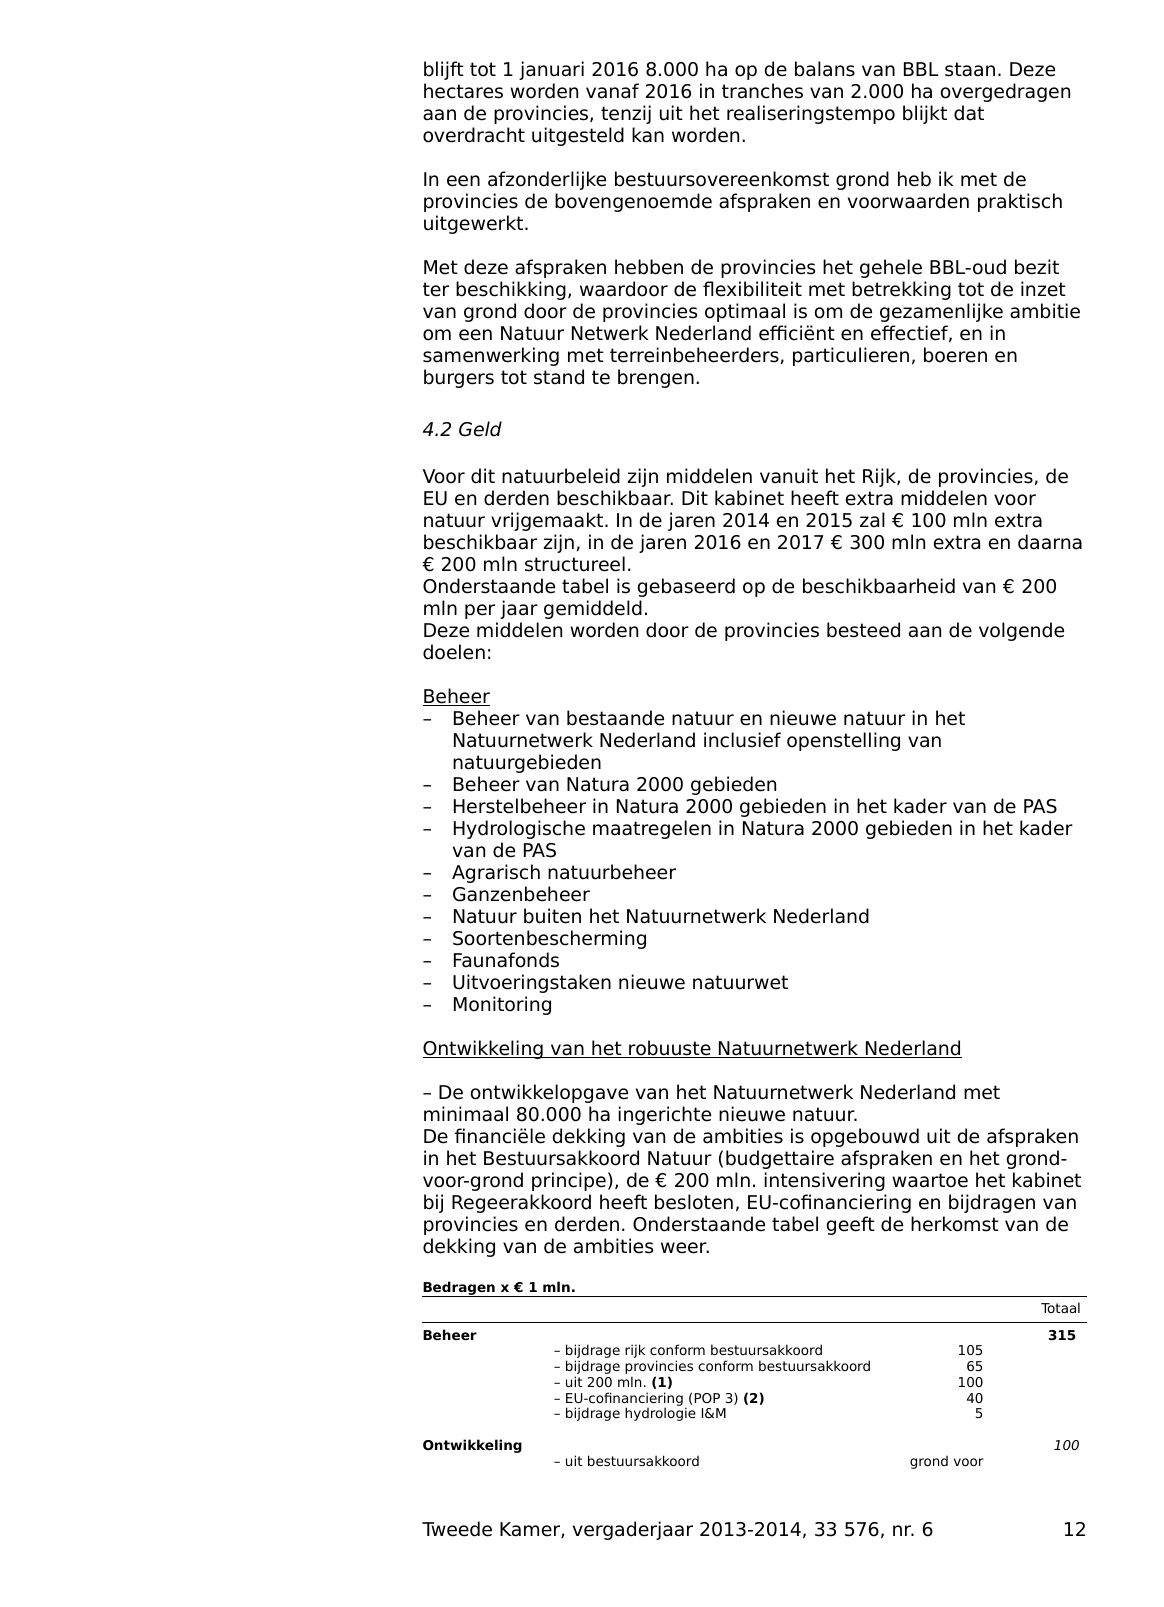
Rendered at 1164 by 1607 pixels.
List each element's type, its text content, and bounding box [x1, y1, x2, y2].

text – Soortenbescherming [422, 928, 1087, 950]
text – Agrarisch natuurbeheer [422, 862, 1087, 884]
table_cell [422, 1453, 548, 1469]
text Deze middelen worden door de provincies besteed aan de volgende doelen: [422, 620, 1087, 664]
text – Uitvoeringstaken nieuwe natuurwet [422, 972, 1087, 994]
table_cell grond voor [891, 1453, 989, 1469]
table_cell – bijdrage rijk conform bestuursakkoord [548, 1343, 891, 1359]
table_cell – uit 200 mln. (1) [548, 1375, 891, 1390]
table_cell [989, 1406, 1087, 1422]
text – Beheer van bestaande natuur en nieuwe natuur in het Natuurnetwerk Nederland inclusief openstelling van natuurgebieden [422, 708, 1087, 774]
table_cell [422, 1406, 548, 1422]
text – Herstelbeheer in Natura 2000 gebieden in het kader van de PAS [422, 796, 1087, 818]
table_cell [989, 1422, 1087, 1438]
subtitle Beheer [422, 686, 1087, 708]
text In een afzonderlijke bestuursovereenkomst grond heb ik met de provincies de bovengenoemde afspraken en voorwaarden praktisch uitgewerkt. [422, 169, 1087, 235]
table_cell – bijdrage provincies conform bestuursakkoord [548, 1359, 891, 1375]
table_cell [422, 1390, 548, 1406]
table_cell [548, 1323, 891, 1343]
table_cell [891, 1323, 989, 1343]
table_cell – uit bestuursakkoord [548, 1453, 891, 1469]
text – Hydrologische maatregelen in Natura 2000 gebieden in het kader van de PAS [422, 818, 1087, 862]
table_cell [422, 1343, 548, 1359]
table_cell Beheer [422, 1323, 548, 1343]
table_cell [548, 1422, 891, 1438]
subtitle 4.2 Geld [422, 419, 1087, 441]
table_header Bedragen x € 1 mln. [422, 1280, 1087, 1296]
table_cell 65 [891, 1359, 989, 1375]
table_cell 100 [891, 1375, 989, 1390]
table_cell [891, 1438, 989, 1453]
subtitle Ontwikkeling van het robuuste Natuurnetwerk Nederland [422, 1038, 1087, 1060]
table_cell [548, 1438, 891, 1453]
text De financiële dekking van de ambities is opgebouwd uit de afspraken in het Bestuursakkoord Natuur (budgettaire afspraken en het grond-voor-grond principe), de € 200 mln. intensivering waartoe het kabinet bij Regeerakkoord heeft besloten, EU-cofinanciering en bijdragen van provincies en derden. Onderstaande tabel geeft de herkomst van de dekking van de ambities weer. [422, 1126, 1087, 1258]
table_cell [989, 1453, 1087, 1469]
table_cell – bijdrage hydrologie I&M [548, 1406, 891, 1422]
text blijft tot 1 januari 2016 8.000 ha op de balans van BBL staan. Deze hectares worden vanaf 2016 in tranches van 2.000 ha overgedragen aan de provincies, tenzij uit het realiseringstempo blijkt dat overdracht uitgesteld kan worden. [422, 59, 1087, 147]
text Onderstaande tabel is gebaseerd op de beschikbaarheid van € 200 mln per jaar gemiddeld. [422, 576, 1087, 620]
table_cell [548, 1297, 891, 1322]
text Met deze afspraken hebben de provincies het gehele BBL-oud bezit ter beschikking, waardoor de flexibiliteit met betrekking tot de inzet van grond door de provincies optimaal is om de gezamenlijke ambitie om een Natuur Netwerk Nederland efficiënt en effectief, en in samenwerking met terreinbeheerders, particulieren, boeren en burgers tot stand te brengen. [422, 257, 1087, 389]
table_cell [891, 1297, 989, 1322]
table_cell 315 [989, 1323, 1087, 1343]
text – Faunafonds [422, 950, 1087, 972]
table_cell [989, 1375, 1087, 1390]
table_cell 5 [891, 1406, 989, 1422]
table_cell [989, 1343, 1087, 1359]
table_cell [989, 1359, 1087, 1375]
table_cell [422, 1422, 548, 1438]
text – Monitoring [422, 994, 1087, 1016]
table_cell [422, 1359, 548, 1375]
table_cell – EU-cofinanciering (POP 3) (2) [548, 1390, 891, 1406]
text – Natuur buiten het Natuurnetwerk Nederland [422, 906, 1087, 928]
text – Beheer van Natura 2000 gebieden [422, 774, 1087, 796]
text Voor dit natuurbeleid zijn middelen vanuit het Rijk, de provincies, de EU en derden beschikbaar. Dit kabinet heeft extra middelen voor natuur vrijgemaakt. In de jaren 2014 en 2015 zal € 100 mln extra beschikbaar zijn, in de jaren 2016 en 2017 € 300 mln extra en daarna € 200 mln structureel. [422, 466, 1087, 576]
table_cell [989, 1390, 1087, 1406]
table_cell Ontwikkeling [422, 1438, 548, 1453]
table_cell 105 [891, 1343, 989, 1359]
table_cell 40 [891, 1390, 989, 1406]
text – Ganzenbeheer [422, 884, 1087, 906]
table_cell [891, 1422, 989, 1438]
table_cell [422, 1297, 548, 1322]
text – De ontwikkelopgave van het Natuurnetwerk Nederland met minimaal 80.000 ha ingerichte nieuwe natuur. [422, 1082, 1087, 1126]
table_cell [422, 1375, 548, 1390]
table_cell Totaal [989, 1297, 1087, 1322]
table_cell 100 [989, 1438, 1087, 1453]
